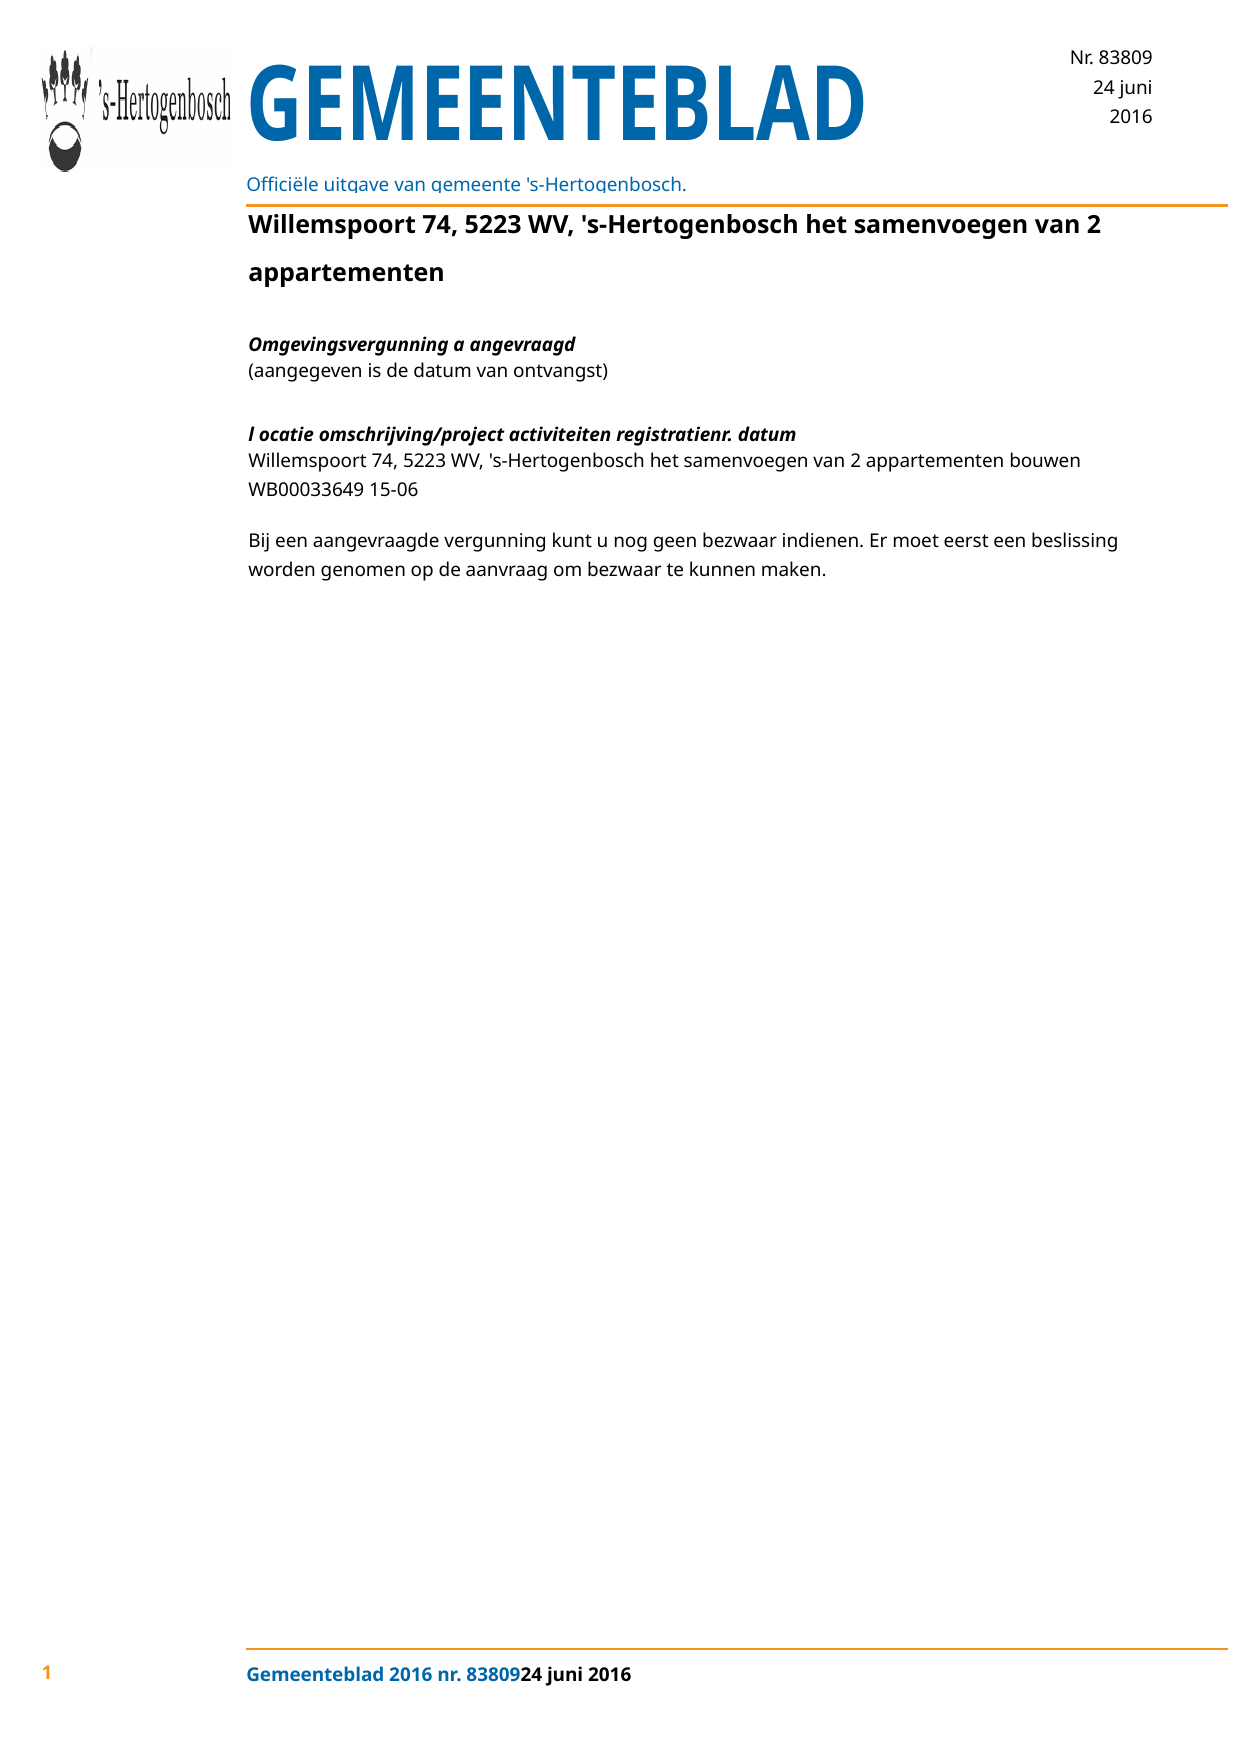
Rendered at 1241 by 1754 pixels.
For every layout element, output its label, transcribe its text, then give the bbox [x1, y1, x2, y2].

text (aangegeven is de datum van ontvangst) [248, 357, 1152, 383]
text Willemspoort 74, 5223 WV, 's-Hertogenbosch het samenvoegen van 2 appartementen [248, 207, 1152, 288]
text Willemspoort 74, 5223 WV, 's-Hertogenbosch het samenvoegen van 2 appartementen bouwen WB00033649 15-06 [248, 447, 1152, 502]
picture [41, 47, 231, 172]
text Bij een aangevraagde vergunning kunt u nog geen bezwaar indienen. Er moet eerst een beslissing worden genomen op de aanvraag om bezwaar te kunnen maken. [248, 527, 1152, 582]
text Omgevingsvergunning a angevraagd [248, 331, 1152, 357]
text l ocatie omschrijving/project activiteiten registratienr. datum [248, 421, 1152, 447]
